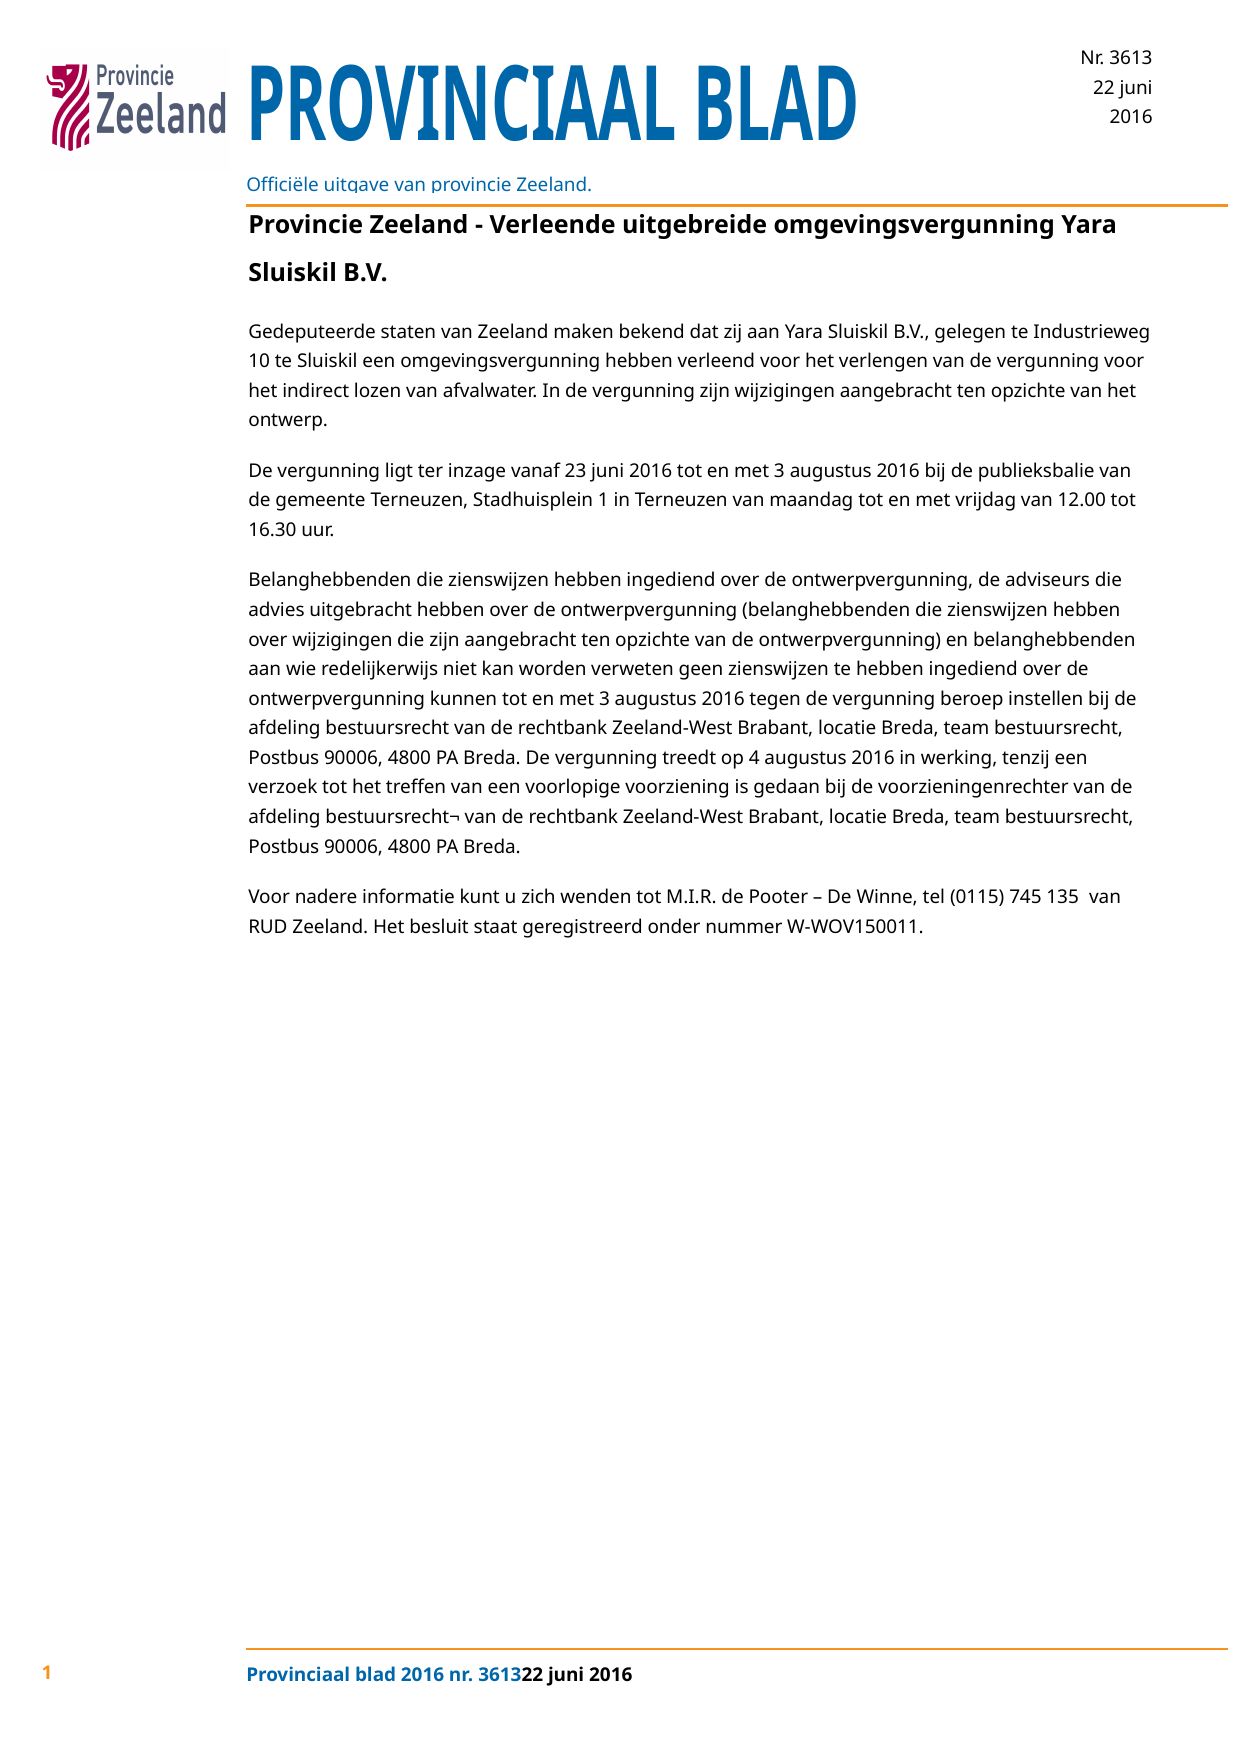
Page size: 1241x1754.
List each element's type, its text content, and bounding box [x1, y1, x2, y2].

text Belanghebbenden die zienswijzen hebben ingediend over de ontwerpvergunning, de adviseurs die advies uitgebracht hebben over de ontwerpvergunning (belanghebbenden die zienswijzen hebben over wijzigingen die zijn aangebracht ten opzichte van de ontwerpvergunning) en belanghebbenden aan wie redelijkerwijs niet kan worden verweten geen zienswijzen te hebben ingediend over de ontwerpvergunning kunnen tot en met 3 augustus 2016 tegen de vergunning beroep instellen bij de afdeling bestuursrecht van de rechtbank Zeeland-West Brabant, locatie Breda, team bestuursrecht, Postbus 90006, 4800 PA Breda. De vergunning treedt op 4 augustus 2016 in werking, tenzij een verzoek tot het treffen van een voorlopige voorziening is gedaan bij de voorzieningenrechter van de afdeling bestuursrecht¬ van de rechtbank Zeeland-West Brabant, locatie Breda, team bestuursrecht, Postbus 90006, 4800 PA Breda. [248, 567, 1152, 859]
picture [41, 47, 231, 172]
text Provincie Zeeland - Verleende uitgebreide omgevingsvergunning Yara Sluiskil B.V. [248, 207, 1152, 288]
text Gedeputeerde staten van Zeeland maken bekend dat zij aan Yara Sluiskil B.V., gelegen te Industrieweg 10 te Sluiskil een omgevingsvergunning hebben verleend voor het verlengen van de vergunning voor het indirect lozen van afvalwater. In de vergunning zijn wijzigingen aangebracht ten opzichte van het ontwerp. [248, 318, 1152, 432]
text Voor nadere informatie kunt u zich wenden tot M.I.R. de Pooter – De Winne, tel (0115) 745 135 van RUD Zeeland. Het besluit staat geregistreerd onder nummer W-WOV150011. [248, 883, 1152, 939]
text De vergunning ligt ter inzage vanaf 23 juni 2016 tot en met 3 augustus 2016 bij de publieksbalie van de gemeente Terneuzen, Stadhuisplein 1 in Terneuzen van maandag tot en met vrijdag van 12.00 tot 16.30 uur. [248, 457, 1152, 542]
